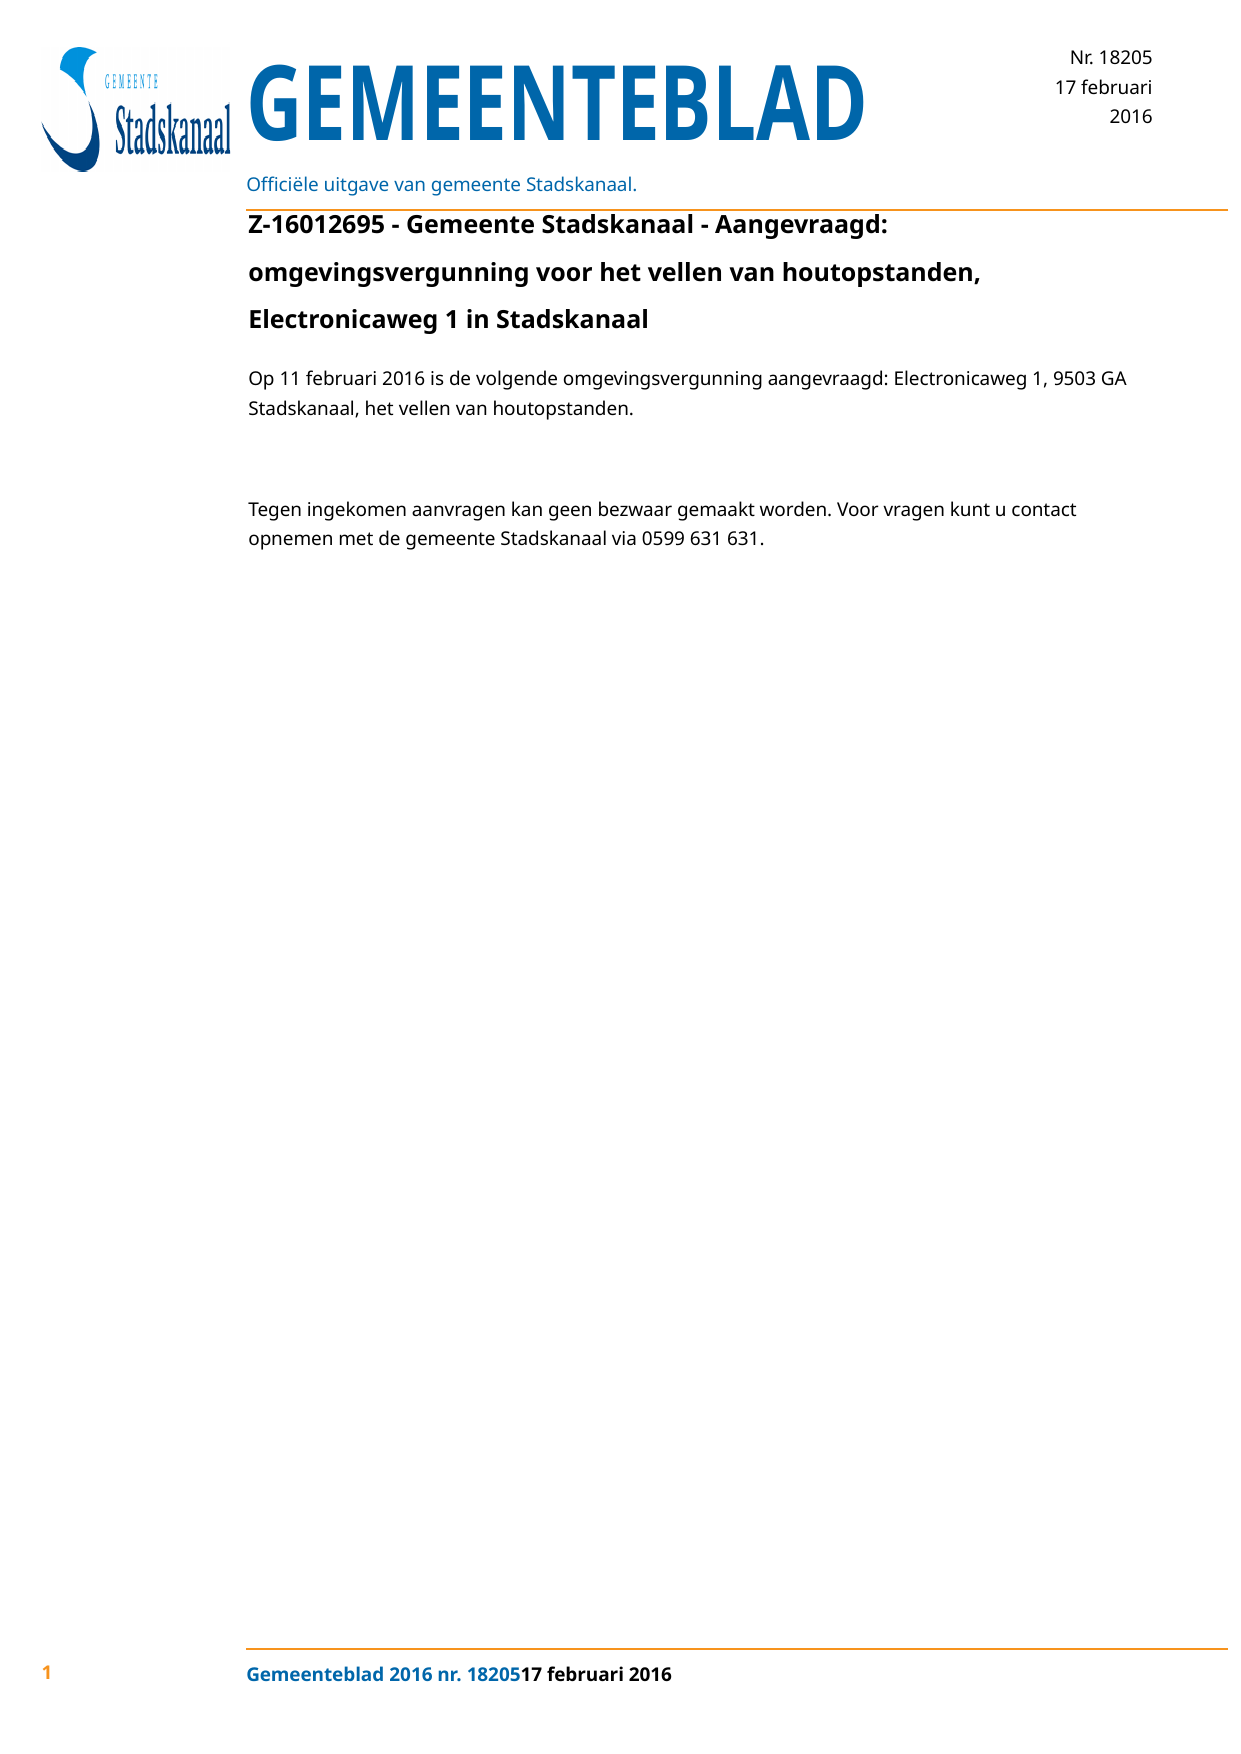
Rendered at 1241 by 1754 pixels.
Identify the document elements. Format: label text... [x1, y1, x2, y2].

text Op 11 februari 2016 is de volgende omgevingsvergunning aangevraagd: Electronicaweg 1, 9503 GA Stadskanaal, het vellen van houtopstanden. [248, 366, 1152, 421]
text Z-16012695 - Gemeente Stadskanaal - Aangevraagd: omgevingsvergunning voor het vellen van houtopstanden, Electronicaweg 1 in Stadskanaal [248, 211, 1152, 336]
text Tegen ingekomen aanvragen kan geen bezwaar gemaakt worden. Voor vragen kunt u contact opnemen met de gemeente Stadskanaal via 0599 631 631. [248, 496, 1152, 551]
picture [41, 47, 231, 172]
